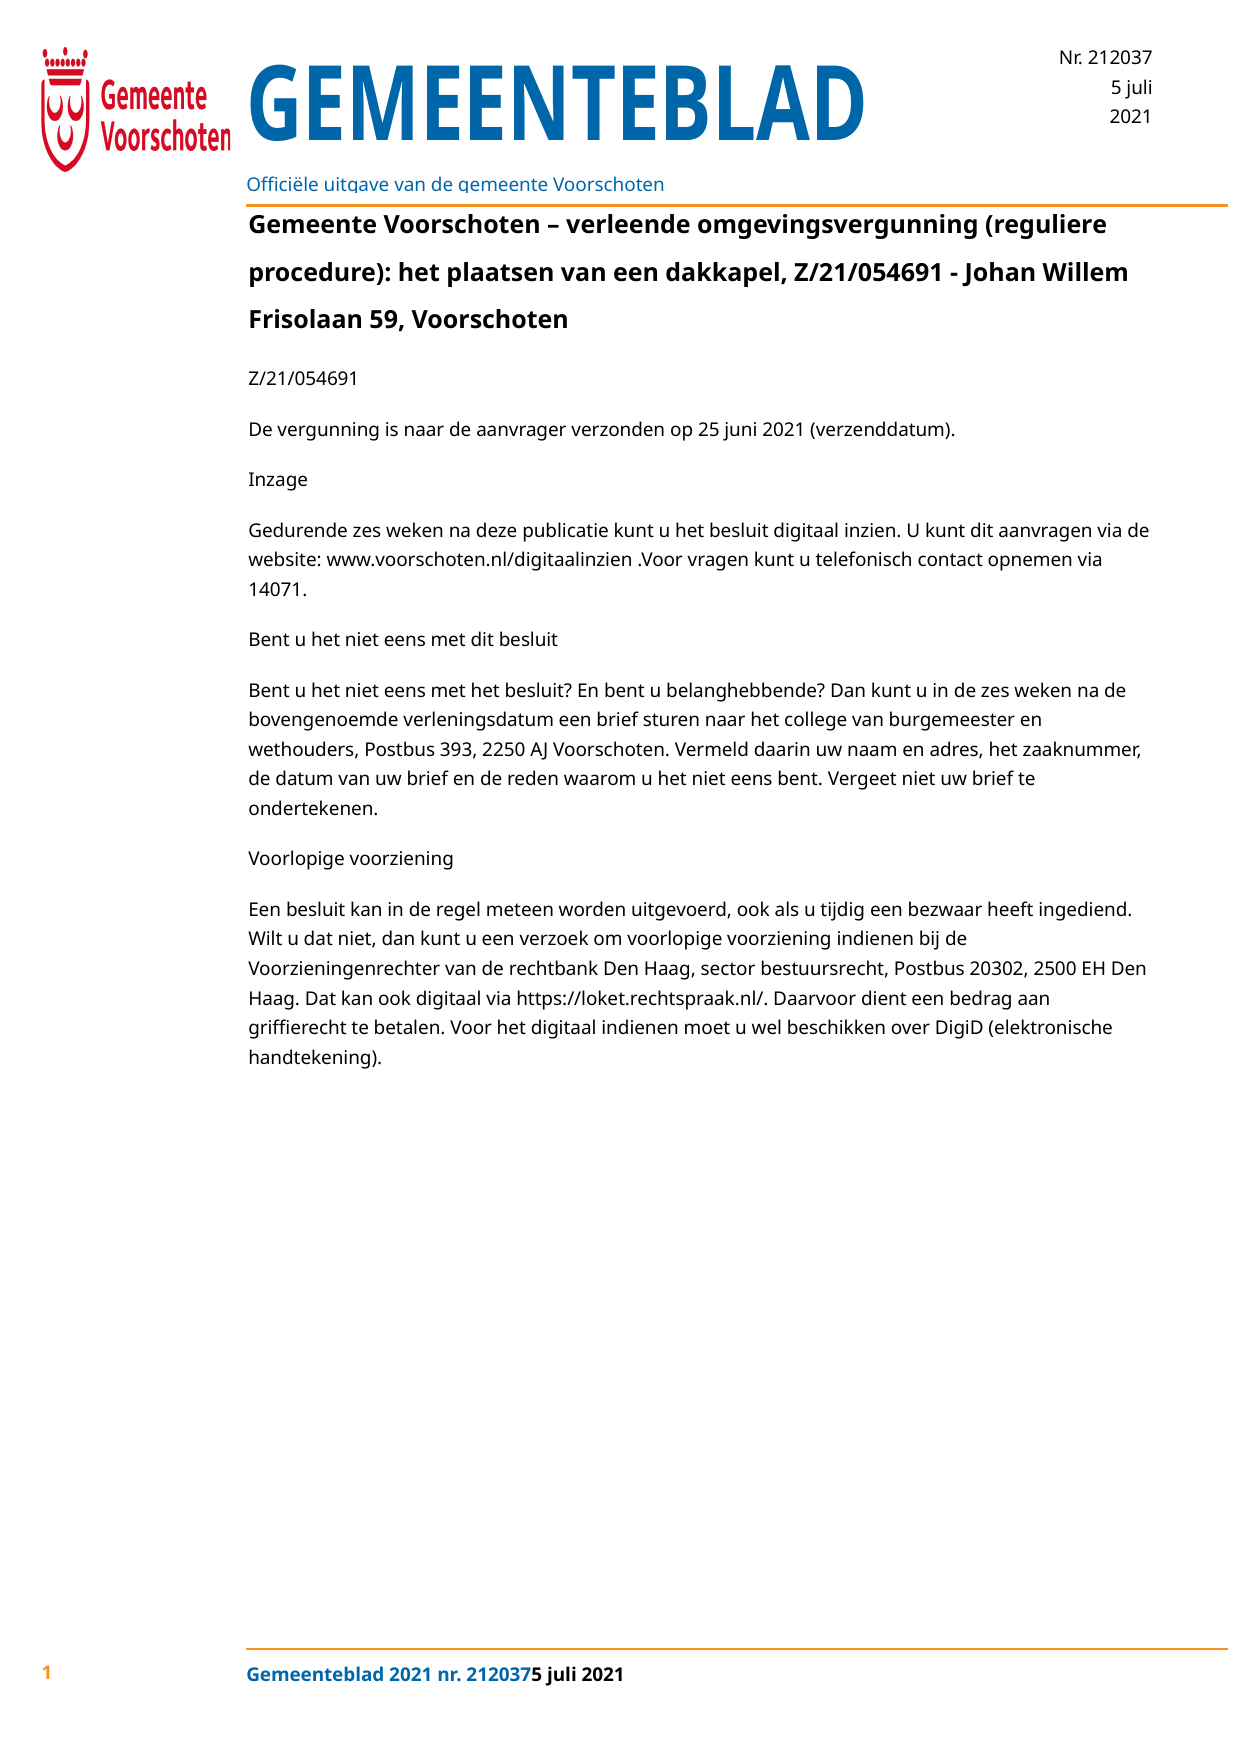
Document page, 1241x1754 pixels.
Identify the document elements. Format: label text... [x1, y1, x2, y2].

text Z/21/054691 [248, 366, 1152, 391]
text Inzage [248, 466, 1152, 492]
text De vergunning is naar de aanvrager verzonden op 25 juni 2021 (verzenddatum). [248, 416, 1152, 442]
text Voorlopige voorziening [248, 846, 1152, 871]
picture [41, 47, 231, 172]
text Bent u het niet eens met het besluit? En bent u belanghebbende? Dan kunt u in de zes weken na de bovengenoemde verleningsdatum een brief sturen naar het college van burgemeester en wethouders, Postbus 393, 2250 AJ Voorschoten. Vermeld daarin uw naam en adres, het zaaknummer, de datum van uw brief en de reden waarom u het niet eens bent. Vergeet niet uw brief te ondertekenen. [248, 677, 1152, 821]
text Een besluit kan in de regel meteen worden uitgevoerd, ook als u tijdig een bezwaar heeft ingediend. Wilt u dat niet, dan kunt u een verzoek om voorlopige voorziening indienen bij de Voorzieningenrechter van de rechtbank Den Haag, sector bestuursrecht, Postbus 20302, 2500 EH Den Haag. Dat kan ook digitaal via https://loket.rechtspraak.nl/. Daarvoor dient een bedrag aan griffierecht te betalen. Voor het digitaal indienen moet u wel beschikken over DigiD (elektronische handtekening). [248, 896, 1152, 1069]
text Gedurende zes weken na deze publicatie kunt u het besluit digitaal inzien. U kunt dit aanvragen via de website: www.voorschoten.nl/digitaalinzien .Voor vragen kunt u telefonisch contact opnemen via 14071. [248, 517, 1152, 602]
text Bent u het niet eens met dit besluit [248, 626, 1152, 652]
text Gemeente Voorschoten – verleende omgevingsvergunning (reguliere procedure): het plaatsen van een dakkapel, Z/21/054691 - Johan Willem Frisolaan 59, Voorschoten [248, 207, 1152, 336]
